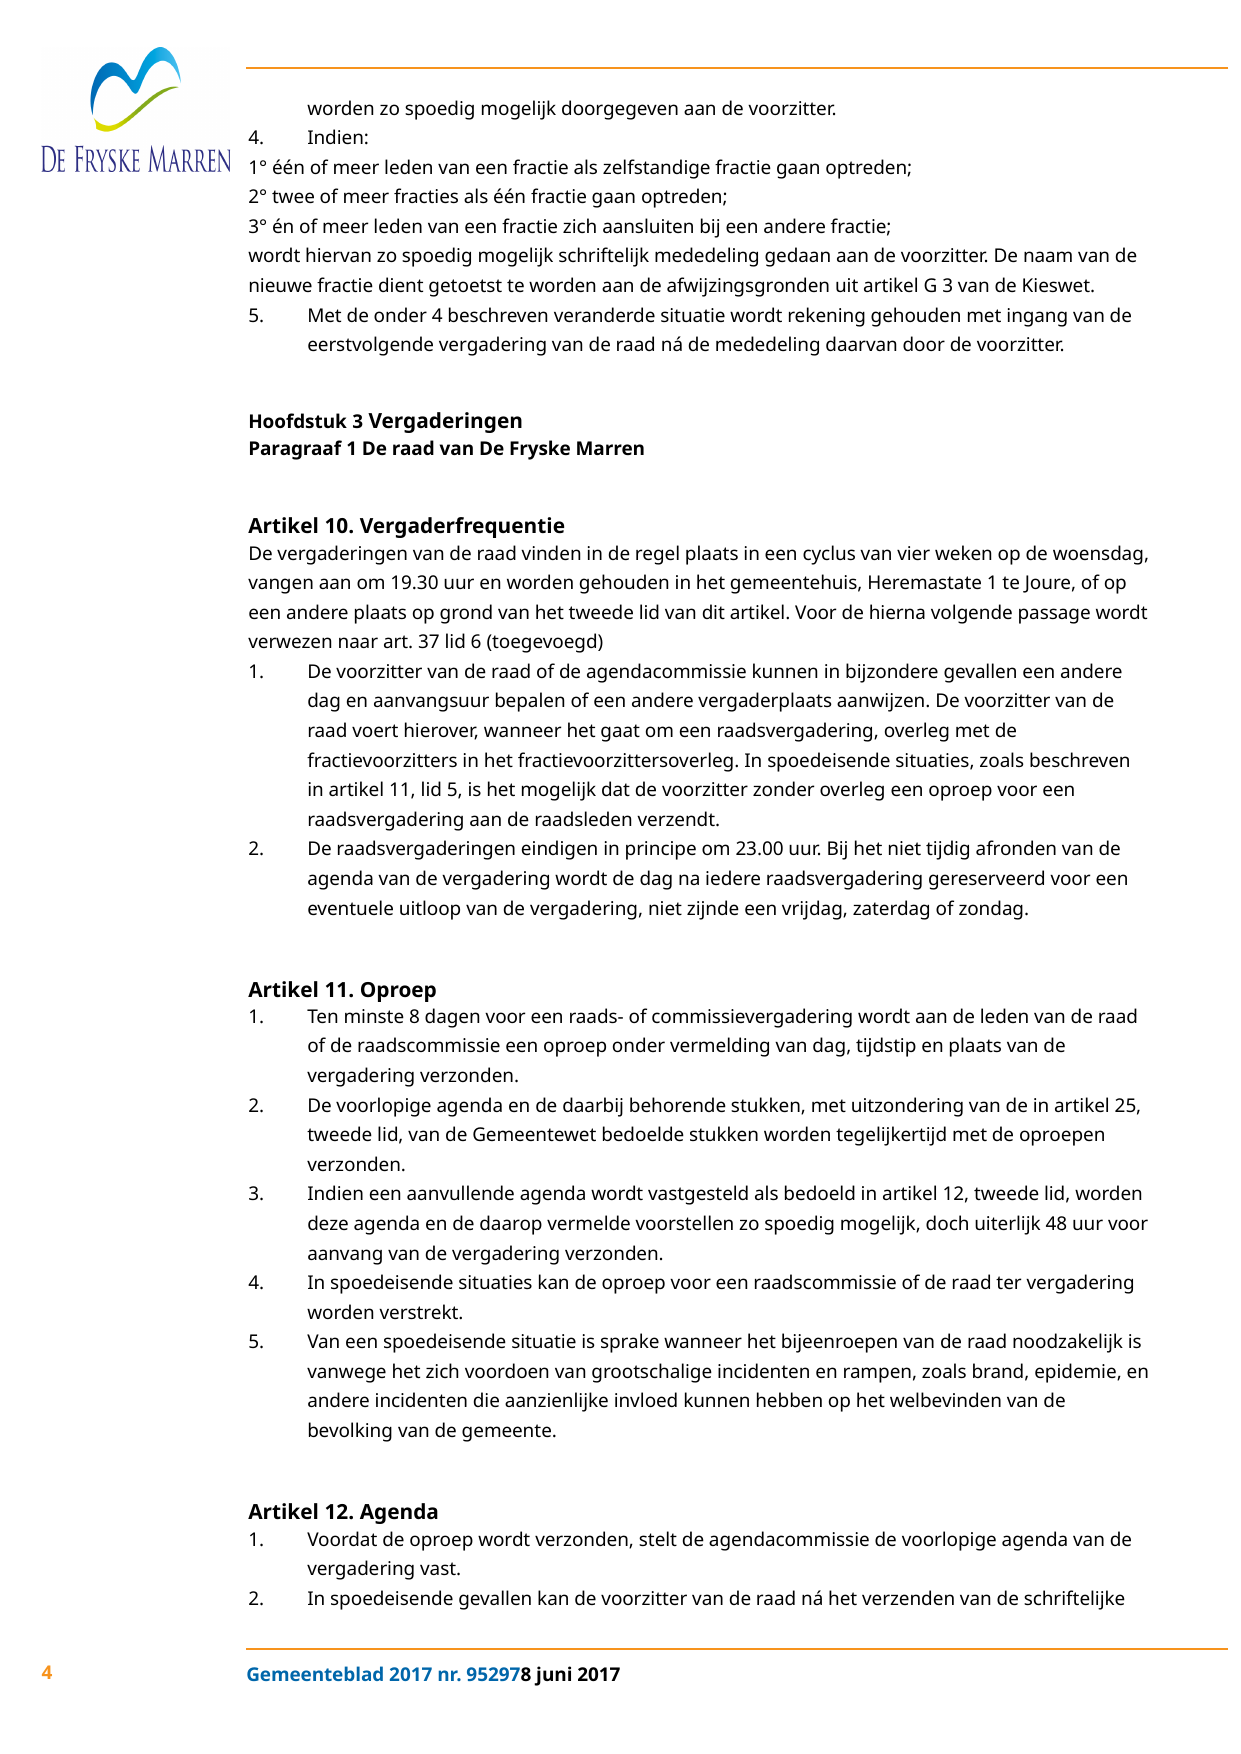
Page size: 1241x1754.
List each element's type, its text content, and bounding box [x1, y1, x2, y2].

list Ten minste 8 dagen voor een raads- of commissievergadering wordt aan de leden van de raad of de raadscommissie een oproep onder vermelding van dag, tijdstip en plaats van de vergadering verzonden. [248, 1003, 1152, 1088]
list De raadsvergaderingen eindigen in principe om 23.00 uur. Bij het niet tijdig afronden van de agenda van de vergadering wordt de dag na iedere raadsvergadering gereserveerd voor een eventuele uitloop van de vergadering, niet zijnde een vrijdag, zaterdag of zondag. [248, 836, 1152, 920]
text 3° én of meer leden van een fractie zich aansluiten bij een andere fractie; [248, 213, 1152, 239]
list De voorlopige agenda en de daarbij behorende stukken, met uitzondering van de in artikel 25, tweede lid, van de Gemeentewet bedoelde stukken worden tegelijkertijd met de oproepen verzonden. [248, 1092, 1152, 1177]
text wordt hiervan zo spoedig mogelijk schriftelijk mededeling gedaan aan de voorzitter. De naam van de nieuwe fractie dient getoetst te worden aan de afwijzingsgronden uit artikel G 3 van de Kieswet. [248, 243, 1152, 298]
text 2° twee of meer fracties als één fractie gaan optreden; [248, 183, 1152, 209]
list Van een spoedeisende situatie is sprake wanneer het bijeenroepen van de raad noodzakelijk is vanwege het zich voordoen van grootschalige incidenten en rampen, zoals brand, epidemie, en andere incidenten die aanzienlijke invloed kunnen hebben op het welbevinden van de bevolking van de gemeente. [248, 1328, 1152, 1443]
list Met de onder 4 beschreven veranderde situatie wordt rekening gehouden met ingang van de eerstvolgende vergadering van de raad ná de mededeling daarvan door de voorzitter. [248, 302, 1152, 357]
text Paragraaf 1 De raad van De Fryske Marren [248, 435, 1152, 461]
text De vergaderingen van de raad vinden in de regel plaats in een cyclus van vier weken op de woensdag, vangen aan om 19.30 uur en worden gehouden in het gemeentehuis, Heremastate 1 te Joure, of op een andere plaats op grond van het tweede lid van dit artikel. Voor de hierna volgende passage wordt verwezen naar art. 37 lid 6 (toegevoegd) [248, 540, 1152, 654]
list Indien een aanvullende agenda wordt vastgesteld als bedoeld in artikel 12, tweede lid, worden deze agenda en de daarop vermelde voorstellen zo spoedig mogelijk, doch uiterlijk 48 uur voor aanvang van de vergadering verzonden. [248, 1181, 1152, 1266]
list In spoedeisende gevallen kan de voorzitter van de raad ná het verzenden van de schriftelijke [248, 1585, 1152, 1611]
text Artikel 12. Agenda [248, 1497, 1152, 1526]
list Indien: [248, 124, 1152, 150]
picture [41, 47, 231, 172]
text 1° één of meer leden van een fractie als zelfstandige fractie gaan optreden; [248, 154, 1152, 180]
text Artikel 11. Oproep [248, 975, 1152, 1003]
list De voorzitter van de raad of de agendacommissie kunnen in bijzondere gevallen een andere dag en aanvangsuur bepalen of een andere vergaderplaats aanwijzen. De voorzitter van de raad voert hierover, wanneer het gaat om een raadsvergadering, overleg met de fractievoorzitters in het fractievoorzittersoverleg. In spoedeisende situaties, zoals beschreven in artikel 11, lid 5, is het mogelijk dat de voorzitter zonder overleg een oproep voor een raadsvergadering aan de raadsleden verzendt. [248, 658, 1152, 832]
list worden zo spoedig mogelijk doorgegeven aan de voorzitter. [248, 95, 1152, 121]
list Voordat de oproep wordt verzonden, stelt de agendacommissie de voorlopige agenda van de vergadering vast. [248, 1526, 1152, 1581]
text Hoofdstuk 3 Vergaderingen [248, 407, 1152, 435]
text Artikel 10. Vergaderfrequentie [248, 511, 1152, 540]
list In spoedeisende situaties kan de oproep voor een raadscommissie of de raad ter vergadering worden verstrekt. [248, 1269, 1152, 1325]
